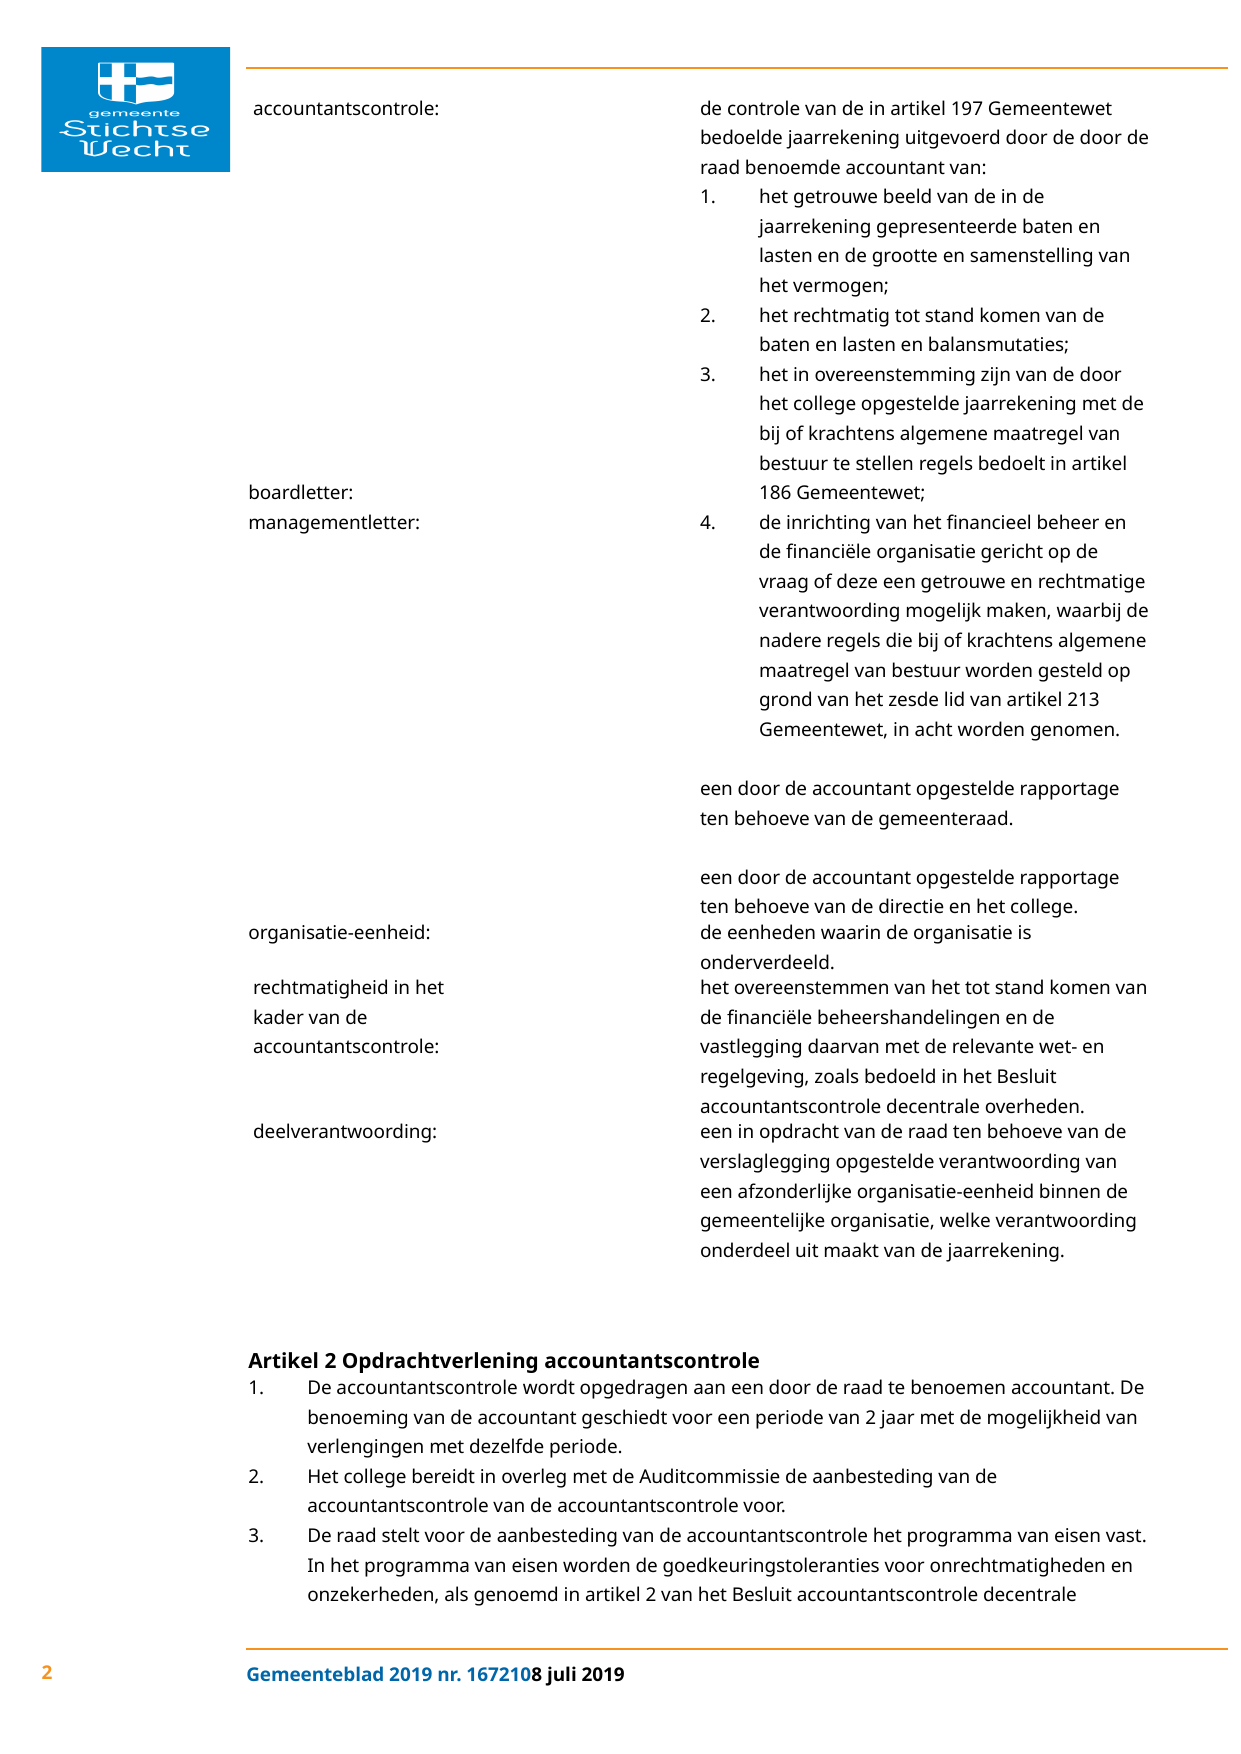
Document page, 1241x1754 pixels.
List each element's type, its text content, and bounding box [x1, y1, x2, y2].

list De accountantscontrole wordt opgedragen aan een door de raad te benoemen accountant. De benoeming van de accountant geschiedt voor een periode van 2 jaar met de mogelijkheid van verlengingen met dezelfde periode. [248, 1374, 1152, 1459]
table_cell organisatie-eenheid: [248, 919, 700, 974]
table_cell het overeenstemmen van het tot stand komen van de financiële beheershandelingen en de vastlegging daarvan met de relevante wet- en regelgeving, zoals bedoeld in het Besluit accountantscontrole decentrale overheden. [700, 975, 1152, 1119]
picture [137, 63, 174, 103]
table_cell een in opdracht van de raad ten behoeve van de verslaglegging opgestelde verantwoording van een afzonderlijke organisatie-eenheid binnen de gemeentelijke organisatie, welke verantwoording onderdeel uit maakt van de jaarrekening. [700, 1119, 1152, 1263]
text Artikel 2 Opdrachtverlening accountantscontrole [248, 1346, 1152, 1374]
list In het programma van eisen worden de goedkeuringstoleranties voor onrechtmatigheden en onzekerheden, als genoemd in artikel 2 van het Besluit accountantscontrole decentrale [248, 1552, 1152, 1607]
picture [99, 63, 135, 101]
list Het college bereidt in overleg met de Auditcommissie de aanbesteding van de accountantscontrole van de accountantscontrole voor. [248, 1463, 1152, 1518]
list De raad stelt voor de aanbesteding van de accountantscontrole het programma van eisen vast. [248, 1522, 1152, 1548]
table_cell accountantscontrole: boardletter: managementletter: [248, 95, 700, 919]
table_cell deelverantwoording: [248, 1119, 700, 1263]
table_cell rechtmatigheid in het kader van de accountantscontrole: [248, 975, 700, 1119]
table_cell de eenheden waarin de organisatie is onderverdeeld. [700, 919, 1152, 974]
table_cell de controle van de in artikel 197 Gemeentewet bedoelde jaarrekening uitgevoerd door de door de raad benoemde accountant van: het getrouwe beeld van de in de jaarrekening gepresenteerde baten en lasten en de grootte en samenstelling van het vermogen; het rechtmatig tot stand komen van de baten en lasten en balansmutaties; het in overeenstemming zijn van de door het college opgestelde jaarrekening met de bij of krachtens algemene maatregel van bestuur te stellen regels bedoelt in artikel 186 Gemeentewet; de inrichting van het financieel beheer en de financiële organisatie gericht op de vraag of deze een getrouwe en rechtmatige verantwoording mogelijk maken, waarbij de nadere regels die bij of krachtens algemene maatregel van bestuur worden gesteld op grond van het zesde lid van artikel 213 Gemeentewet, in acht worden genomen. een door de accountant opgestelde rapportage ten behoeve van de gemeenteraad. een door de accountant opgestelde rapportage ten behoeve van de directie en het college. [700, 95, 1152, 919]
